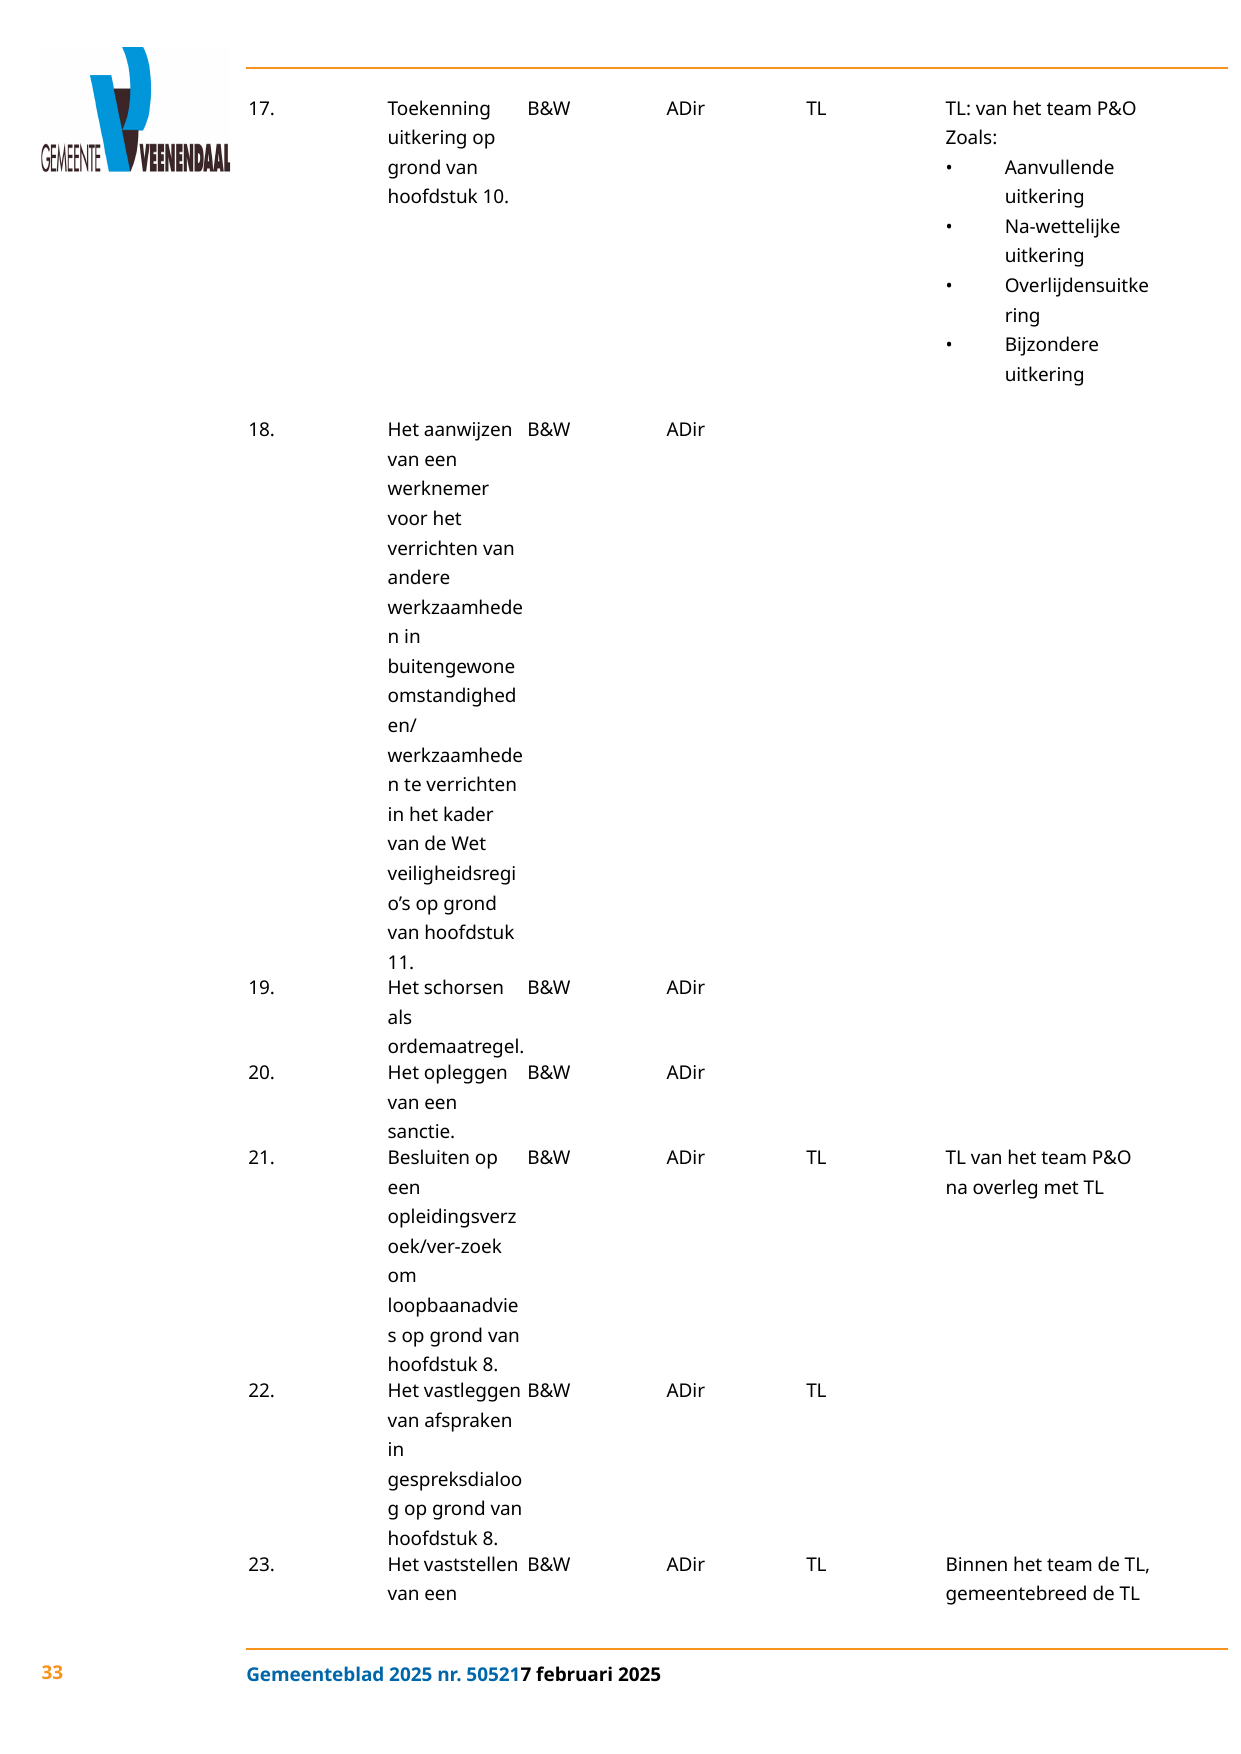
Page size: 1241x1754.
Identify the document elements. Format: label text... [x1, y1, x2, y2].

table_cell TL [806, 1144, 945, 1377]
table_cell [806, 975, 945, 1059]
table_cell [248, 975, 387, 1059]
table_cell ADir [666, 416, 806, 974]
table_cell ADir [666, 95, 806, 416]
table_cell ADir [666, 1144, 806, 1377]
table_cell [945, 1377, 1152, 1551]
table_cell [248, 1144, 387, 1377]
table_cell B&W [527, 1060, 666, 1144]
table_cell B&W [527, 1377, 666, 1551]
table_cell Het schorsen als ordemaatregel. [388, 975, 527, 1059]
table_cell Het opleggen van een sanctie. [388, 1060, 527, 1144]
table_cell [945, 1060, 1152, 1144]
table_cell B&W [527, 975, 666, 1059]
table_cell TL [806, 1551, 945, 1606]
table_cell [945, 416, 1152, 974]
table_cell [248, 1377, 387, 1551]
picture [41, 47, 130, 172]
table_cell [806, 1060, 945, 1144]
table_cell TL: van het team P&O Zoals: Aanvullende uitkering Na-wettelijke uitkering Overlijdensuitkering Bijzondere uitkering [945, 95, 1152, 416]
table_cell B&W [527, 1144, 666, 1377]
table_cell ADir [666, 1551, 806, 1606]
table_cell [248, 95, 387, 416]
table_cell TL van het team P&O na overleg met TL [945, 1144, 1152, 1377]
table_cell Het vaststellen van een [388, 1551, 527, 1606]
table_cell Besluiten op een opleidingsverzoek/ver-zoek om loopbaanadvies op grond van hoofdstuk 8. [388, 1144, 527, 1377]
table_cell [248, 1060, 387, 1144]
table_cell ADir [666, 1060, 806, 1144]
table_cell B&W [527, 1551, 666, 1606]
table_cell Het vastleggen van afspraken in gespreksdialoog op grond van hoofdstuk 8. [388, 1377, 527, 1551]
table_cell [248, 1551, 387, 1606]
table_cell TL [806, 1377, 945, 1551]
table_cell [806, 416, 945, 974]
table_cell ADir [666, 1377, 806, 1551]
table_cell Binnen het team de TL, gemeentebreed de TL [945, 1551, 1152, 1606]
table_cell Toekenning uitkering op grond van hoofdstuk 10. [388, 95, 527, 416]
table_cell [945, 975, 1152, 1059]
table_cell ADir [666, 975, 806, 1059]
picture [123, 47, 231, 172]
table_cell B&W [527, 95, 666, 416]
table_cell [248, 416, 387, 974]
table_cell Het aanwijzen van een werknemer voor het verrichten van andere werkzaamheden in buitengewone omstandigheden/ werkzaamheden te verrichten in het kader van de Wet veiligheidsregio’s op grond van hoofdstuk 11. [388, 416, 527, 974]
table_cell B&W [527, 416, 666, 974]
table_cell TL [806, 95, 945, 416]
